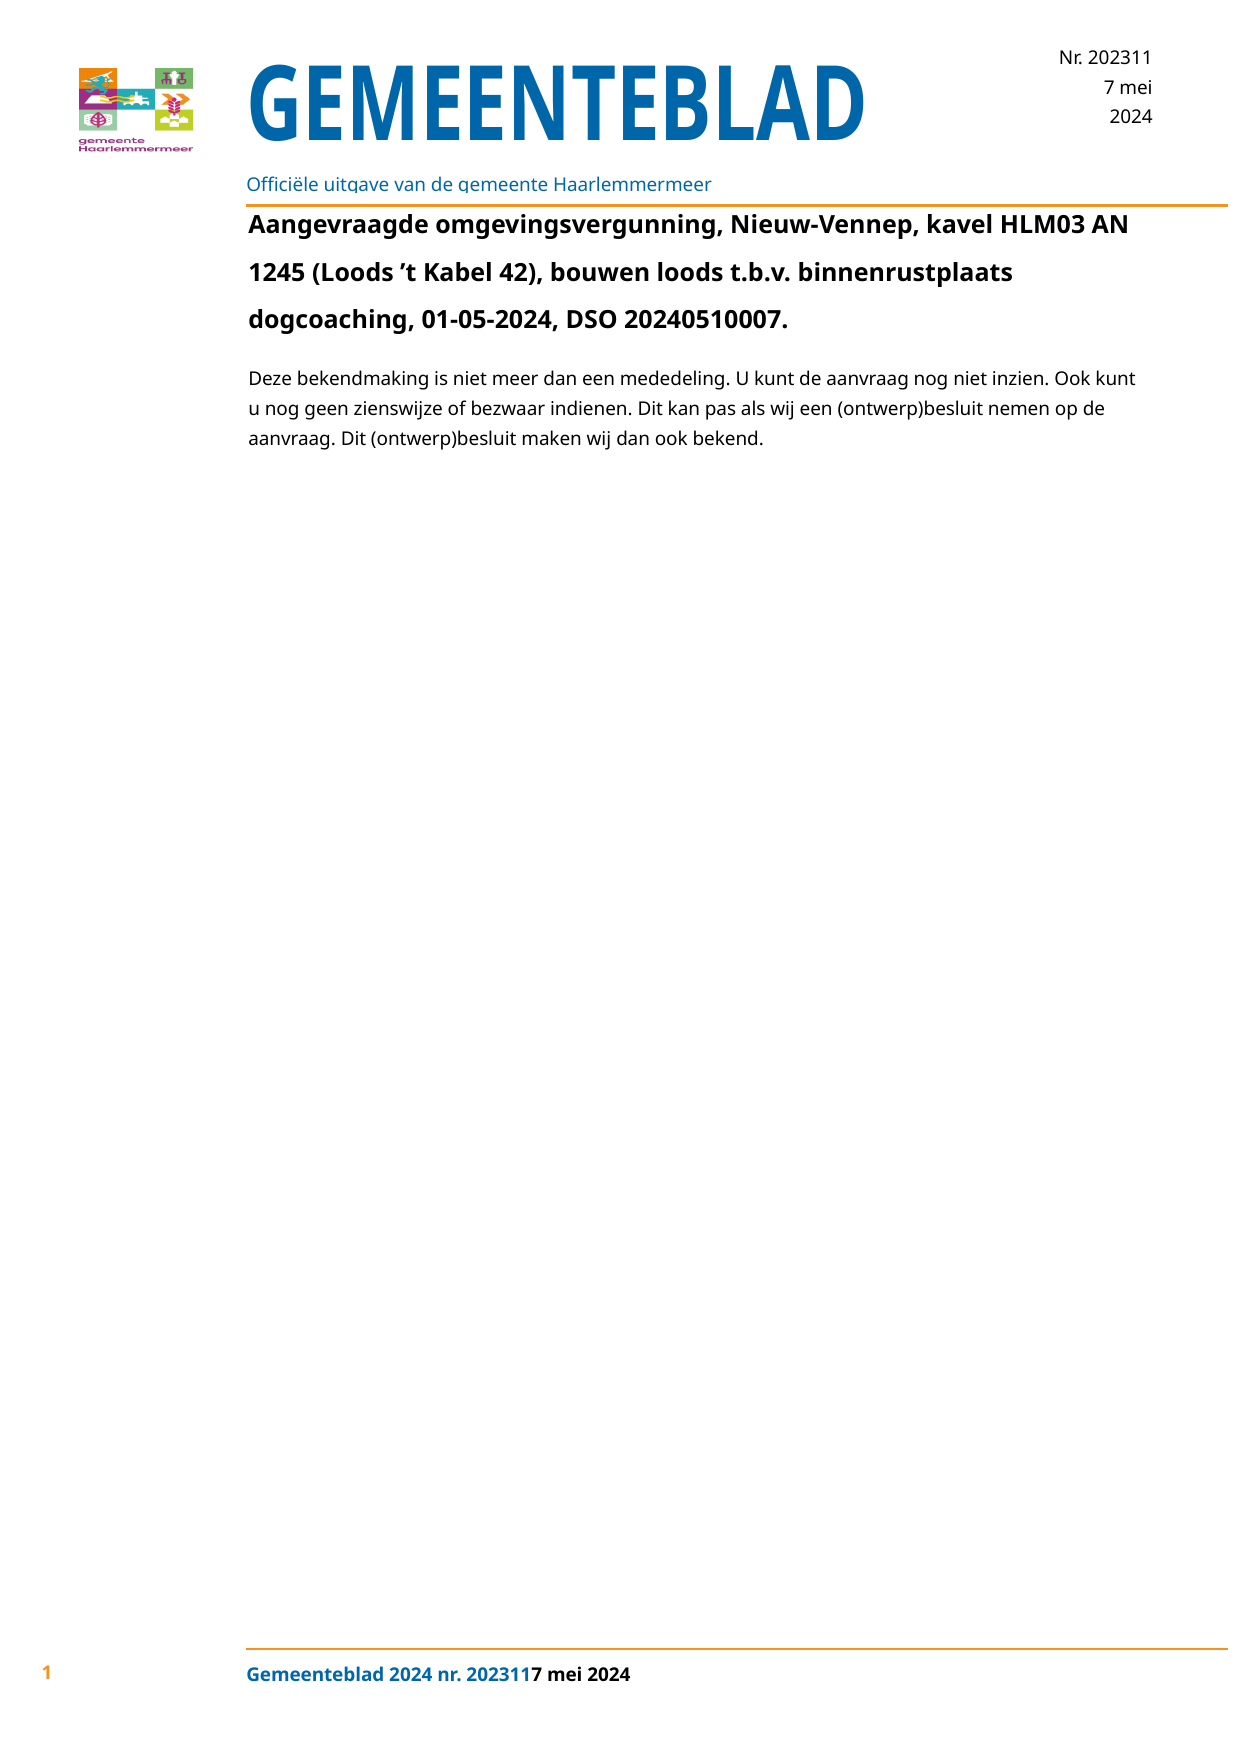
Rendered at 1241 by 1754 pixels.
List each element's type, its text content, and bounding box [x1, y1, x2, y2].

text Deze bekendmaking is niet meer dan een mededeling. U kunt de aanvraag nog niet inzien. Ook kunt u nog geen zienswijze of bezwaar indienen. Dit kan pas als wij een (ontwerp)besluit nemen op de aanvraag. Dit (ontwerp)besluit maken wij dan ook bekend. [248, 366, 1152, 450]
text Aangevraagde omgevingsvergunning, Nieuw-Vennep, kavel HLM03 AN 1245 (Loods ’t Kabel 42), bouwen loods t.b.v. binnenrustplaats dogcoaching, 01-05-2024, DSO 20240510007. [248, 207, 1152, 336]
picture [41, 47, 231, 172]
